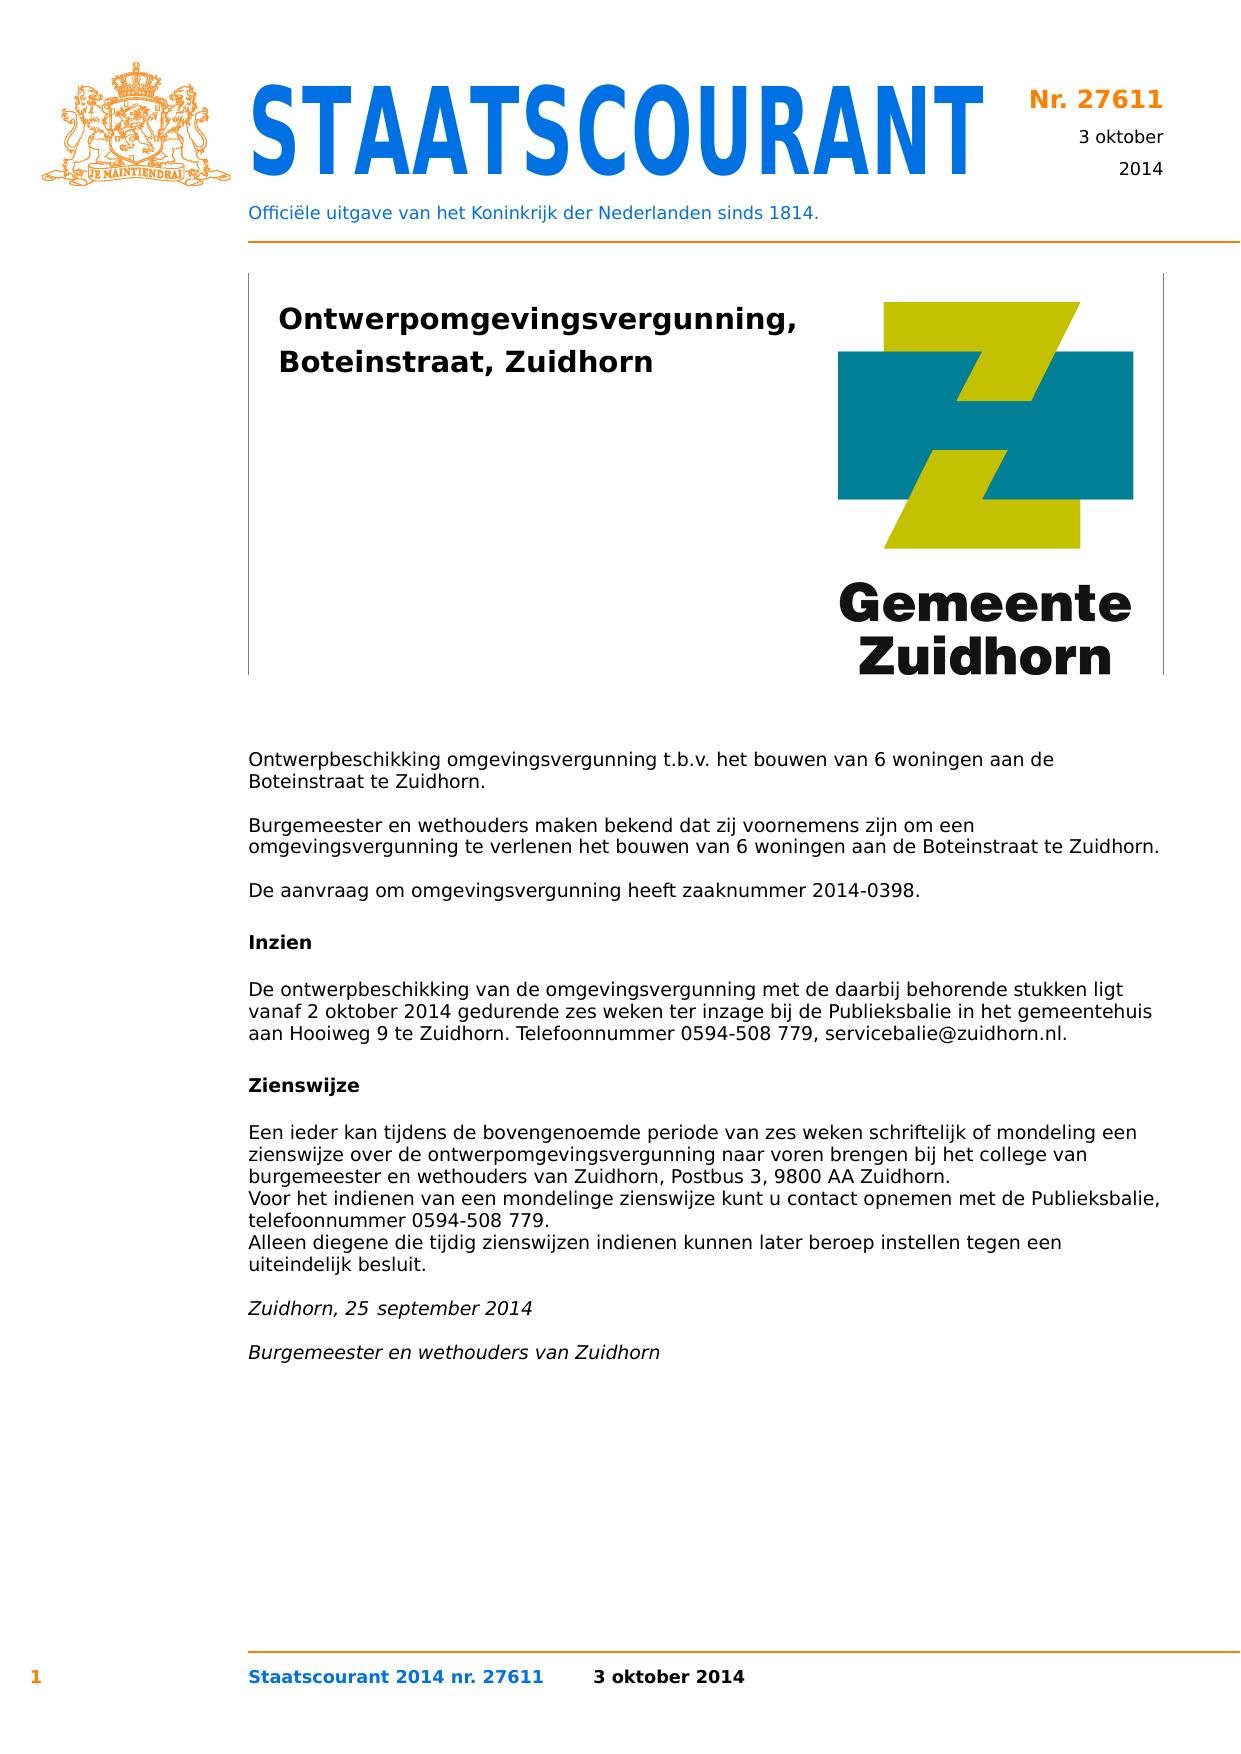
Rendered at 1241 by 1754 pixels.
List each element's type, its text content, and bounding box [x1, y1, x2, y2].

table_cell 2014 [998, 153, 1240, 203]
text Burgemeester en wethouders maken bekend dat zij voornemens zijn om een omgevingsvergunning te verlenen het bouwen van 6 woningen aan de Boteinstraat te Zuidhorn. [248, 814, 1163, 858]
table_header STAATSCOURANT [248, 62, 998, 203]
text De ontwerpbeschikking van de omgevingsvergunning met de daarbij behorende stukken ligt vanaf 2 oktober 2014 gedurende zes weken ter inzage bij de Publieksbalie in het gemeentehuis aan Hooiweg 9 te Zuidhorn. Telefoonnummer 0594-508 779, servicebalie@zuidhorn.nl. [248, 979, 1163, 1045]
table_header Nr. 27611 [998, 62, 1240, 121]
text Alleen diegene die tijdig zienswijzen indienen kunnen later beroep instellen tegen een uiteindelijk besluit. [248, 1232, 1163, 1276]
table_cell 3 oktober [998, 121, 1240, 153]
text Een ieder kan tijdens de bovengenoemde periode van zes weken schriftelijk of mondeling een zienswijze over de ontwerpomgevingsvergunning naar voren brengen bij het college van burgemeester en wethouders van Zuidhorn, Postbus 3, 9800 AA Zuidhorn. [248, 1122, 1163, 1188]
table_cell Officiële uitgave van het Koninkrijk der Nederlanden sinds 1814. [248, 203, 1240, 241]
text Ontwerpbeschikking omgevingsvergunning t.b.v. het bouwen van 6 woningen aan de Boteinstraat te Zuidhorn. [248, 749, 1163, 793]
subtitle Zienswijze [248, 1075, 1163, 1097]
picture [41, 62, 231, 186]
text Zuidhorn, 25 september 2014 [248, 1298, 1163, 1320]
text Voor het indienen van een mondelinge zienswijze kunt u contact opnemen met de Publieksbalie, telefoonnummer 0594-508 779. [248, 1188, 1163, 1232]
table_header [25, 62, 248, 241]
text Burgemeester en wethouders van Zuidhorn [248, 1342, 1163, 1364]
text De aanvraag om omgevingsvergunning heeft zaaknummer 2014-0398. [248, 880, 1163, 902]
subtitle Inzien [248, 932, 1163, 954]
subtitle Ontwerpomgevingsvergunning, Boteinstraat, Zuidhorn [249, 273, 1163, 675]
picture [838, 302, 1134, 675]
